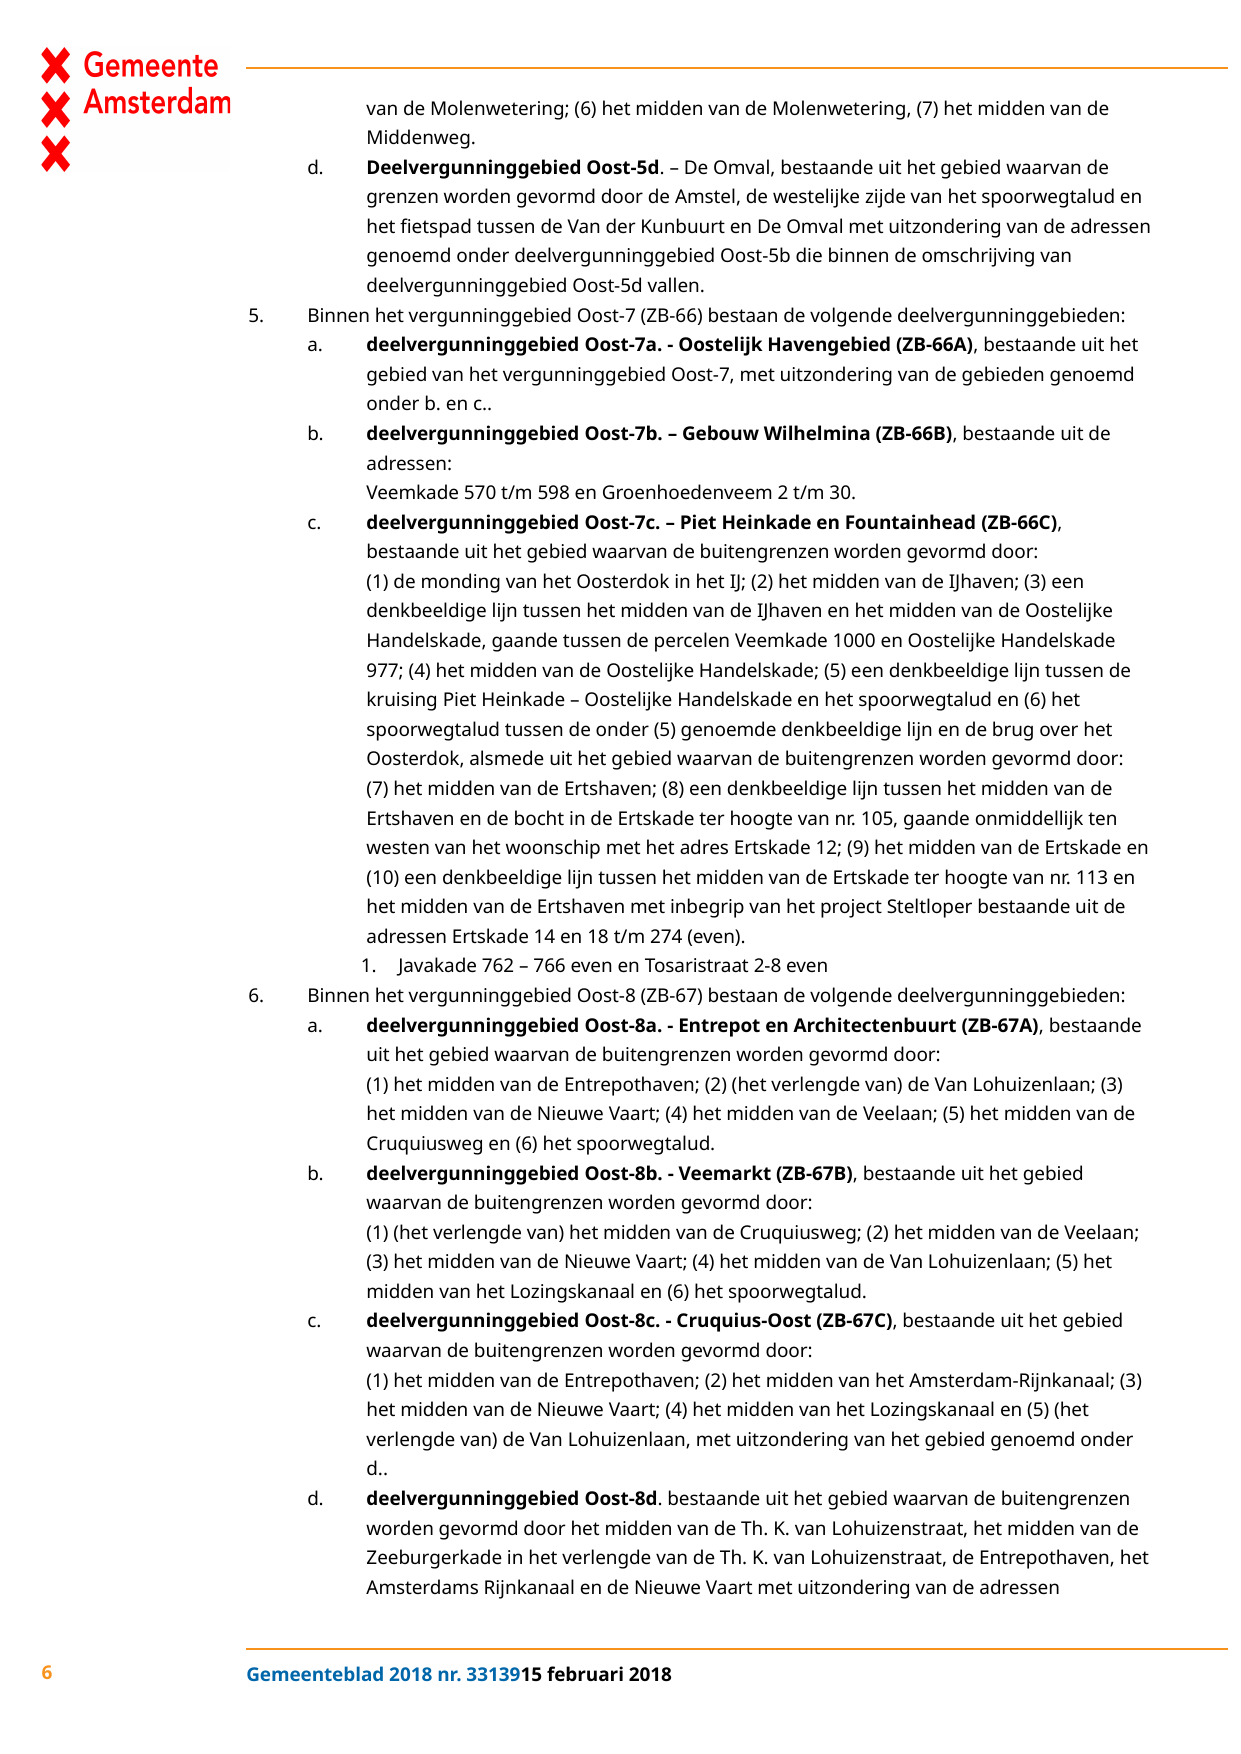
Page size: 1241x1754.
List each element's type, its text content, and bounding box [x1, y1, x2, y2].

list van de Molenwetering; (6) het midden van de Molenwetering, (7) het midden van de Middenweg. [307, 95, 1152, 150]
list deelvergunninggebied Oost-8d. bestaande uit het gebied waarvan de buitengrenzen worden gevormd door het midden van de Th. K. van Lohuizenstraat, het midden van de Zeeburgerkade in het verlengde van de Th. K. van Lohuizenstraat, de Entrepothaven, het Amsterdams Rijnkanaal en de Nieuwe Vaart met uitzondering van de adressen [307, 1485, 1152, 1600]
list Binnen het vergunninggebied Oost-8 (ZB-67) bestaan de volgende deelvergunninggebieden: [248, 982, 1152, 1008]
list (7) het midden van de Ertshaven; (8) een denkbeeldige lijn tussen het midden van de Ertshaven en de bocht in de Ertskade ter hoogte van nr. 105, gaande onmiddellijk ten westen van het woonschip met het adres Ertskade 12; (9) het midden van de Ertskade en (10) een denkbeeldige lijn tussen het midden van de Ertskade ter hoogte van nr. 113 en het midden van de Ertshaven met inbegrip van het project Steltloper bestaande uit de adressen Ertskade 14 en 18 t/m 274 (even). [307, 775, 1152, 949]
picture [41, 47, 231, 172]
list deelvergunninggebied Oost-8a. - Entrepot en Architectenbuurt (ZB-67A), bestaande uit het gebied waarvan de buitengrenzen worden gevormd door: [307, 1012, 1152, 1067]
list deelvergunninggebied Oost-7c. – Piet Heinkade en Fountainhead (ZB-66C), bestaande uit het gebied waarvan de buitengrenzen worden gevormd door: [307, 509, 1152, 564]
list Deelvergunninggebied Oost-5d. – De Omval, bestaande uit het gebied waarvan de grenzen worden gevormd door de Amstel, de westelijke zijde van het spoorwegtalud en het fietspad tussen de Van der Kunbuurt en De Omval met uitzondering van de adressen genoemd onder deelvergunninggebied Oost-5b die binnen de omschrijving van deelvergunninggebied Oost-5d vallen. [307, 154, 1152, 298]
list deelvergunninggebied Oost-8c. - Cruquius-Oost (ZB-67C), bestaande uit het gebied waarvan de buitengrenzen worden gevormd door: [307, 1308, 1152, 1363]
list Veemkade 570 t/m 598 en Groenhoedenveem 2 t/m 30. [307, 479, 1152, 505]
list (1) het midden van de Entrepothaven; (2) het midden van het Amsterdam-Rijnkanaal; (3) het midden van de Nieuwe Vaart; (4) het midden van het Lozingskanaal en (5) (het verlengde van) de Van Lohuizenlaan, met uitzondering van het gebied genoemd onder d.. [307, 1367, 1152, 1481]
list Javakade 762 – 766 even en Tosaristraat 2-8 even [361, 953, 1152, 978]
list (1) het midden van de Entrepothaven; (2) (het verlengde van) de Van Lohuizenlaan; (3) het midden van de Nieuwe Vaart; (4) het midden van de Veelaan; (5) het midden van de Cruquiusweg en (6) het spoorwegtalud. [307, 1071, 1152, 1156]
list deelvergunninggebied Oost-8b. - Veemarkt (ZB-67B), bestaande uit het gebied waarvan de buitengrenzen worden gevormd door: [307, 1160, 1152, 1215]
list deelvergunninggebied Oost-7a. - Oostelijk Havengebied (ZB-66A), bestaande uit het gebied van het vergunninggebied Oost-7, met uitzondering van de gebieden genoemd onder b. en c.. [307, 331, 1152, 416]
list deelvergunninggebied Oost-7b. – Gebouw Wilhelmina (ZB-66B), bestaande uit de adressen: [307, 420, 1152, 476]
list (1) (het verlengde van) het midden van de Cruquiusweg; (2) het midden van de Veelaan; (3) het midden van de Nieuwe Vaart; (4) het midden van de Van Lohuizenlaan; (5) het midden van het Lozingskanaal en (6) het spoorwegtalud. [307, 1219, 1152, 1304]
list Binnen het vergunninggebied Oost-7 (ZB-66) bestaan de volgende deelvergunninggebieden: [248, 302, 1152, 328]
list (1) de monding van het Oosterdok in het IJ; (2) het midden van de IJhaven; (3) een denkbeeldige lijn tussen het midden van de IJhaven en het midden van de Oostelijke Handelskade, gaande tussen de percelen Veemkade 1000 en Oostelijke Handelskade 977; (4) het midden van de Oostelijke Handelskade; (5) een denkbeeldige lijn tussen de kruising Piet Heinkade – Oostelijke Handelskade en het spoorwegtalud en (6) het spoorwegtalud tussen de onder (5) genoemde denkbeeldige lijn en de brug over het Oosterdok, alsmede uit het gebied waarvan de buitengrenzen worden gevormd door: [307, 568, 1152, 771]
